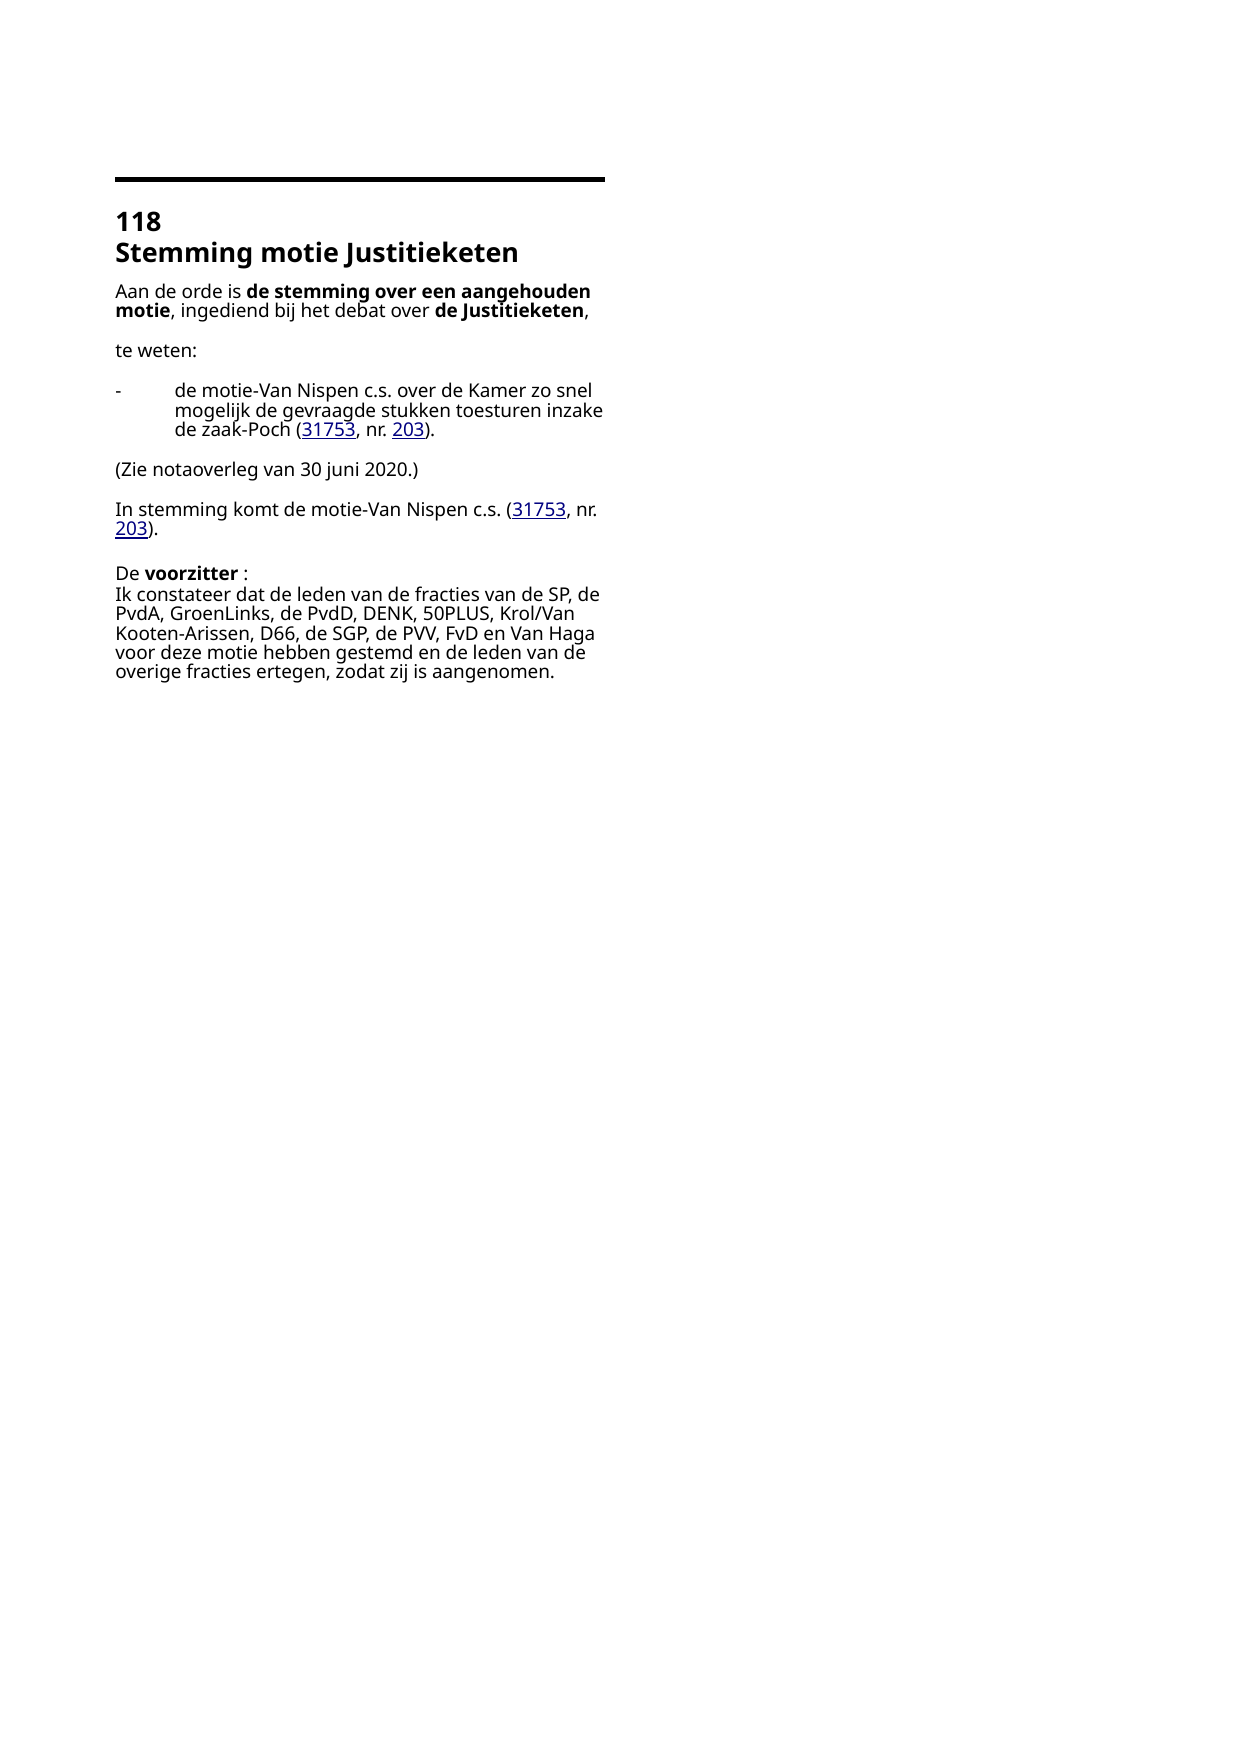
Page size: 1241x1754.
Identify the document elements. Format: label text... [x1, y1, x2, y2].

text te weten: [115, 342, 605, 362]
list de motie-Van Nispen c.s. over de Kamer zo snel mogelijk de gevraagde stukken toesturen inzake de zaak-Poch (31753, nr. 203). [115, 382, 605, 440]
text Stemming motie Justitieketen [115, 239, 605, 283]
text Aan de orde is de stemming over een aangehouden motie, ingediend bij het debat over de Justitieketen, [115, 283, 605, 322]
text (Zie notaoverleg van 30 juni 2020.) [115, 461, 605, 480]
text De voorzitter : [115, 560, 605, 586]
text Ik constateer dat de leden van de fracties van de SP, de PvdA, GroenLinks, de PvdD, DENK, 50PLUS, Krol/Van Kooten-Arissen, D66, de SGP, de PVV, FvD en Van Haga voor deze motie hebben gestemd en de leden van de overige fracties ertegen, zodat zij is aangenomen. [115, 586, 605, 682]
text 118 [115, 203, 605, 239]
text In stemming komt de motie-Van Nispen c.s. (31753, nr. 203). [115, 501, 605, 539]
